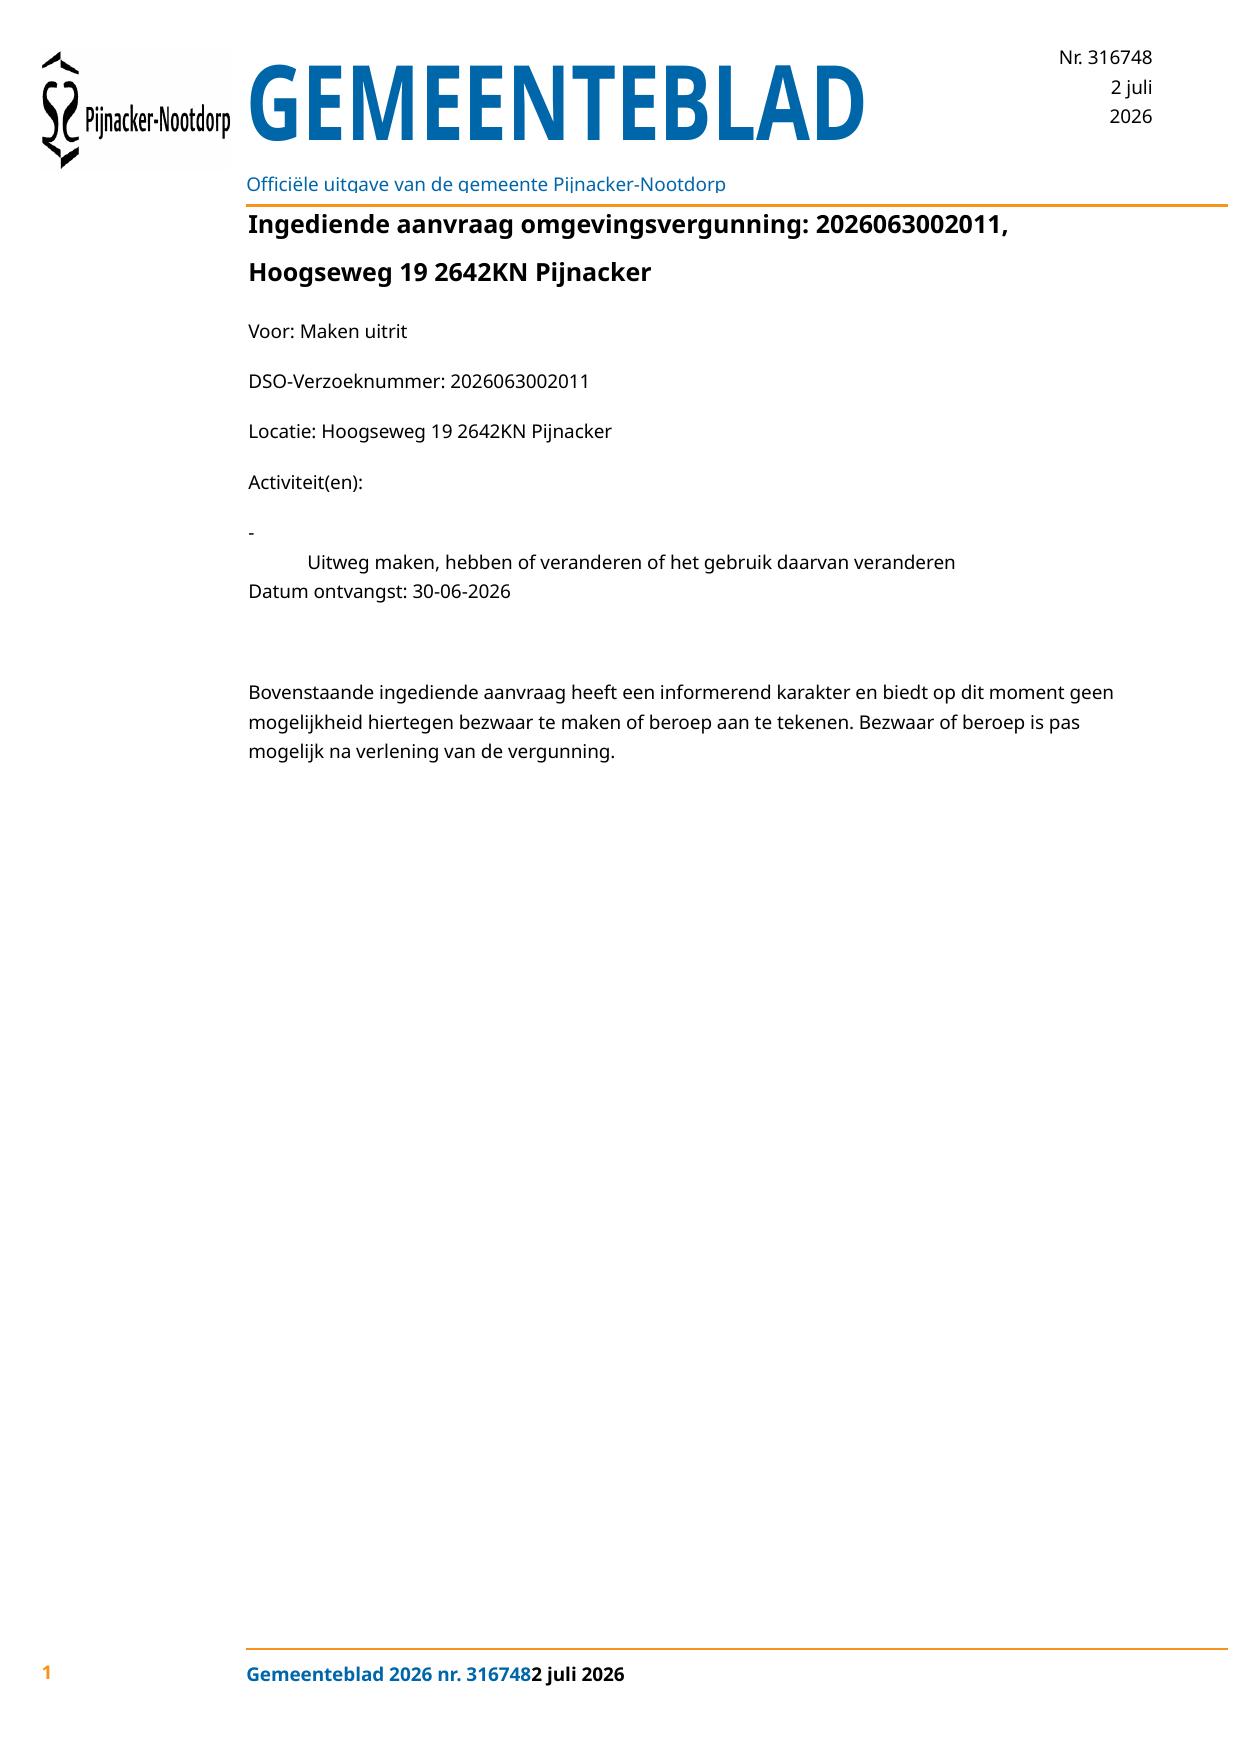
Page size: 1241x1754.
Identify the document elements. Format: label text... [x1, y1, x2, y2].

text Ingediende aanvraag omgevingsvergunning: 2026063002011, Hoogseweg 19 2642KN Pijnacker [248, 207, 1152, 288]
picture [41, 47, 231, 172]
text Bovenstaande ingediende aanvraag heeft een informerend karakter en biedt op dit moment geen mogelijkheid hiertegen bezwaar te maken of beroep aan te tekenen. Bezwaar of beroep is pas mogelijk na verlening van de vergunning. [248, 679, 1152, 764]
text Locatie: Hoogseweg 19 2642KN Pijnacker [248, 419, 1152, 444]
text Datum ontvangst: 30-06-2026 [248, 579, 1152, 604]
list Uitweg maken, hebben of veranderen of het gebruik daarvan veranderen [248, 549, 1152, 575]
text Activiteit(en): [248, 469, 1152, 495]
text DSO-Verzoeknummer: 2026063002011 [248, 368, 1152, 394]
text Voor: Maken uitrit [248, 318, 1152, 344]
